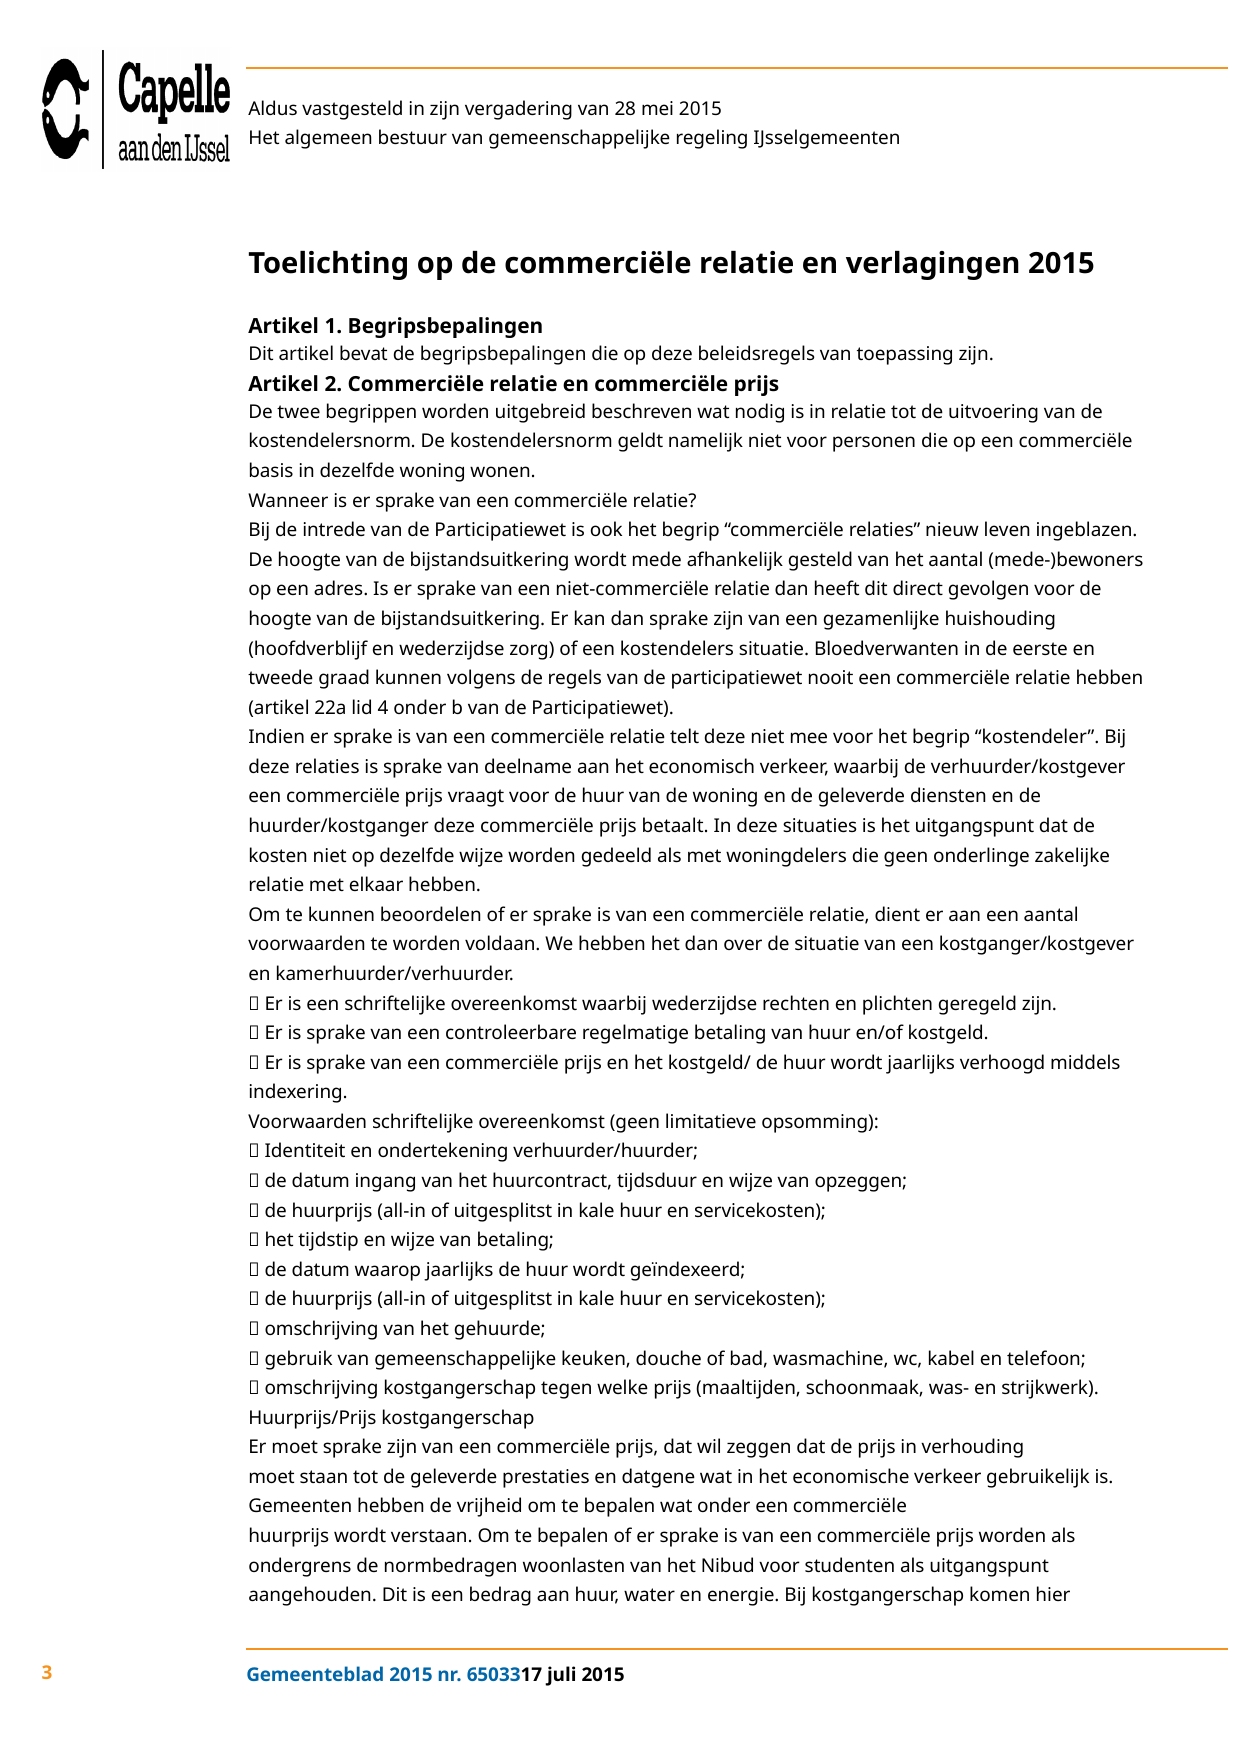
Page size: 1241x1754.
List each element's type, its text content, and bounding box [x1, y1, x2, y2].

text Artikel 1. Begripsbepalingen [248, 312, 1152, 340]
text Er moet sprake zijn van een commerciële prijs, dat wil zeggen dat de prijs in verhouding [248, 1433, 1152, 1459]
text Aldus vastgesteld in zijn vergadering van 28 mei 2015 [248, 95, 1152, 121]
text Voorwaarden schriftelijke overeenkomst (geen limitatieve opsomming): [248, 1108, 1152, 1134]
text  de huurprijs (all-in of uitgesplitst in kale huur en servicekosten); [248, 1197, 1152, 1222]
text Dit artikel bevat de begripsbepalingen die op deze beleidsregels van toepassing zijn. [248, 340, 1152, 366]
text  omschrijving kostgangerschap tegen welke prijs (maaltijden, schoonmaak, was- en strijkwerk). [248, 1374, 1152, 1400]
picture [41, 47, 231, 172]
text  de huurprijs (all-in of uitgesplitst in kale huur en servicekosten); [248, 1286, 1152, 1311]
text  het tijdstip en wijze van betaling; [248, 1226, 1152, 1252]
text huurprijs wordt verstaan. Om te bepalen of er sprake is van een commerciële prijs worden als ondergrens de normbedragen woonlasten van het Nibud voor studenten als uitgangspunt aangehouden. Dit is een bedrag aan huur, water en energie. Bij kostgangerschap komen hier [248, 1522, 1152, 1607]
text De twee begrippen worden uitgebreid beschreven wat nodig is in relatie tot de uitvoering van de kostendelersnorm. De kostendelersnorm geldt namelijk niet voor personen die op een commerciële basis in dezelfde woning wonen. [248, 398, 1152, 483]
text  Er is sprake van een commerciële prijs en het kostgeld/ de huur wordt jaarlijks verhoogd middels indexering. [248, 1049, 1152, 1104]
text Toelichting op de commerciële relatie en verlagingen 2015 [248, 243, 1152, 282]
text  Identiteit en ondertekening verhuurder/huurder; [248, 1138, 1152, 1163]
text Wanneer is er sprake van een commerciële relatie? [248, 487, 1152, 512]
text moet staan tot de geleverde prestaties en datgene wat in het economische verkeer gebruikelijk is. Gemeenten hebben de vrijheid om te bepalen wat onder een commerciële [248, 1463, 1152, 1518]
text  gebruik van gemeenschappelijke keuken, douche of bad, wasmachine, wc, kabel en telefoon; [248, 1345, 1152, 1370]
text Het algemeen bestuur van gemeenschappelijke regeling IJsselgemeenten [248, 124, 1152, 150]
text  Er is een schriftelijke overeenkomst waarbij wederzijdse rechten en plichten geregeld zijn. [248, 990, 1152, 1015]
text  de datum waarop jaarlijks de huur wordt geïndexeerd; [248, 1256, 1152, 1282]
text Bij de intrede van de Participatiewet is ook het begrip “commerciële relaties” nieuw leven ingeblazen. De hoogte van de bijstandsuitkering wordt mede afhankelijk gesteld van het aantal (mede-)bewoners op een adres. Is er sprake van een niet-commerciële relatie dan heeft dit direct gevolgen voor de hoogte van de bijstandsuitkering. Er kan dan sprake zijn van een gezamenlijke huishouding (hoofdverblijf en wederzijdse zorg) of een kostendelers situatie. Bloedverwanten in de eerste en tweede graad kunnen volgens de regels van de participatiewet nooit een commerciële relatie hebben (artikel 22a lid 4 onder b van de Participatiewet). [248, 516, 1152, 719]
text Artikel 2. Commerciële relatie en commerciële prijs [248, 369, 1152, 398]
text  de datum ingang van het huurcontract, tijdsduur en wijze van opzeggen; [248, 1167, 1152, 1193]
text  Er is sprake van een controleerbare regelmatige betaling van huur en/of kostgeld. [248, 1019, 1152, 1045]
text Indien er sprake is van een commerciële relatie telt deze niet mee voor het begrip “kostendeler”. Bij deze relaties is sprake van deelname aan het economisch verkeer, waarbij de verhuurder/kostgever een commerciële prijs vraagt voor de huur van de woning en de geleverde diensten en de huurder/kostganger deze commerciële prijs betaalt. In deze situaties is het uitgangspunt dat de kosten niet op dezelfde wijze worden gedeeld als met woningdelers die geen onderlinge zakelijke relatie met elkaar hebben. [248, 723, 1152, 897]
text Om te kunnen beoordelen of er sprake is van een commerciële relatie, dient er aan een aantal voorwaarden te worden voldaan. We hebben het dan over de situatie van een kostganger/kostgever en kamerhuurder/verhuurder. [248, 901, 1152, 986]
text  omschrijving van het gehuurde; [248, 1315, 1152, 1341]
text Huurprijs/Prijs kostgangerschap [248, 1404, 1152, 1429]
